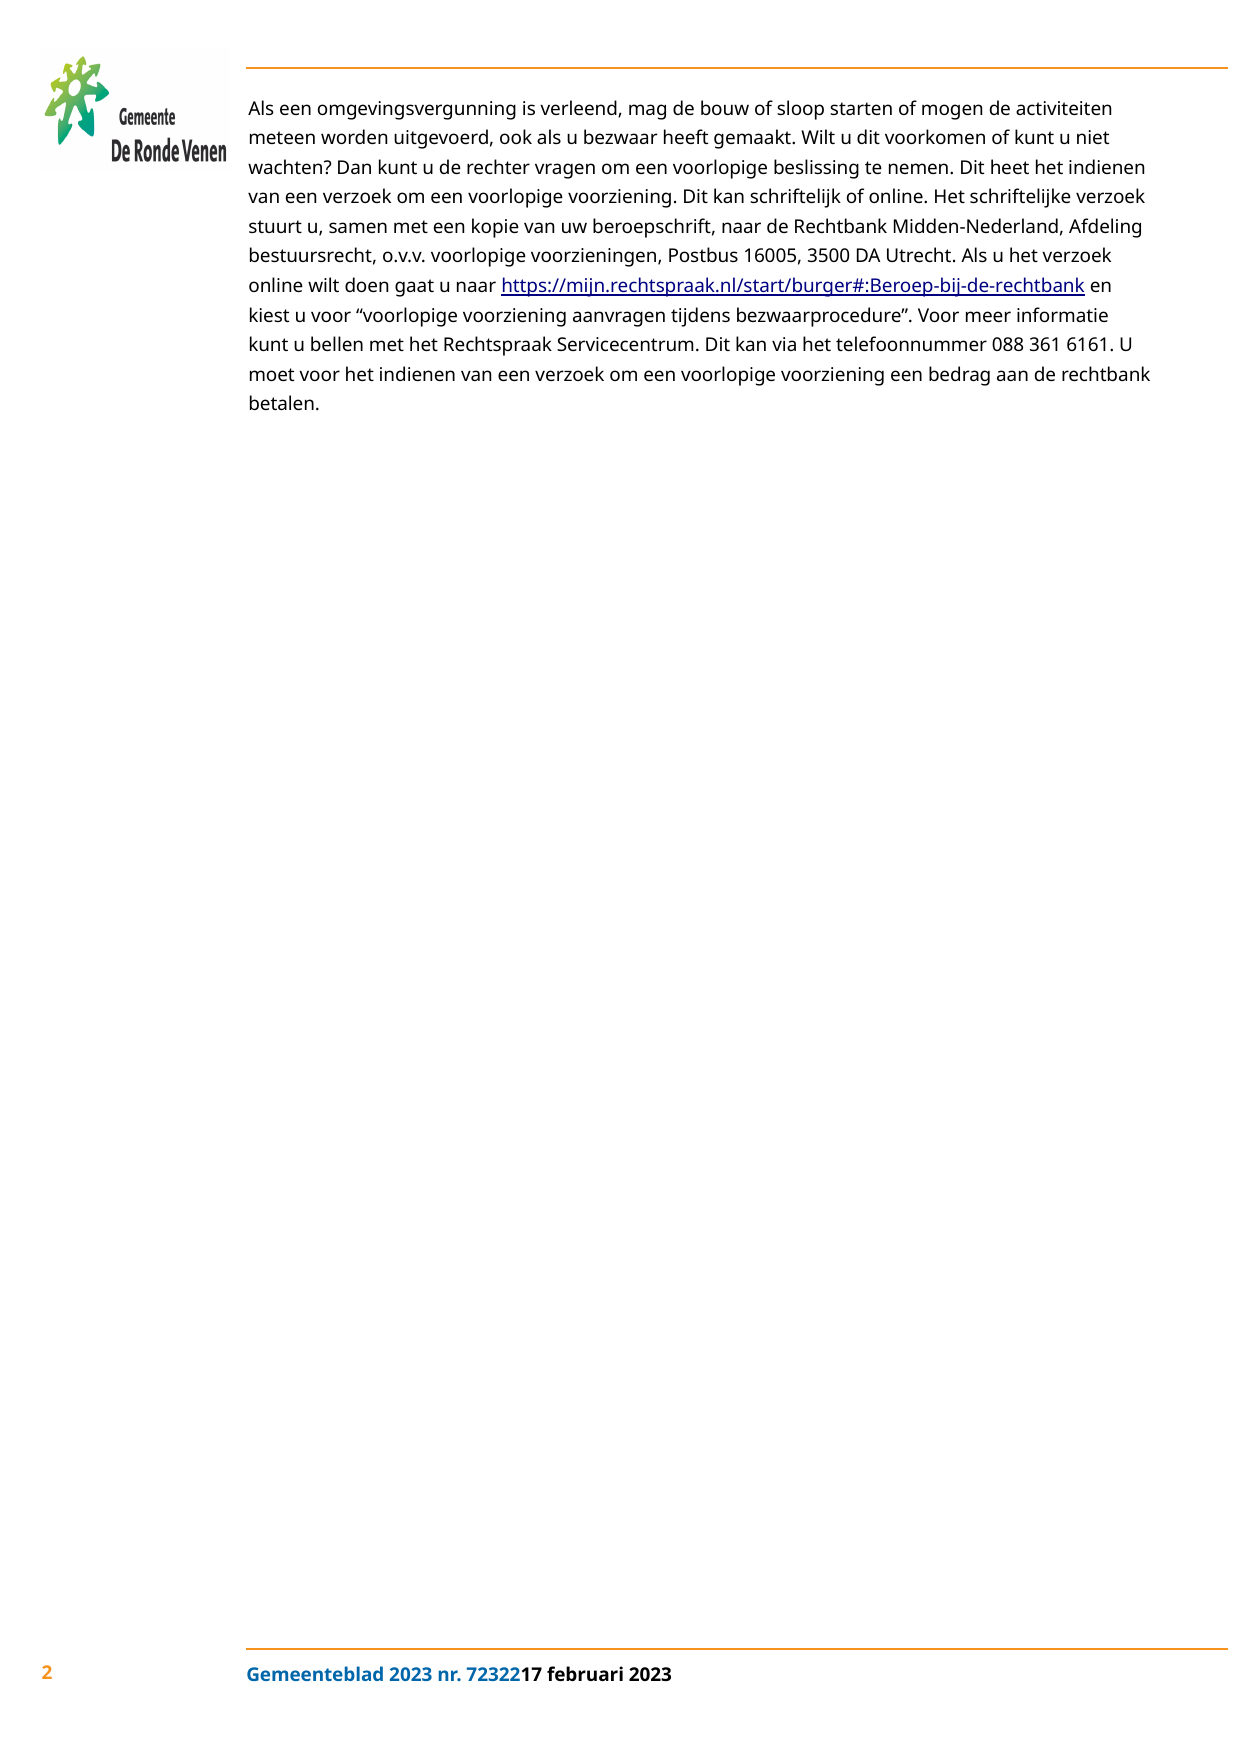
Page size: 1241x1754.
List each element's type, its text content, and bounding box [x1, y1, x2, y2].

text Als een omgevingsvergunning is verleend, mag de bouw of sloop starten of mogen de activiteiten meteen worden uitgevoerd, ook als u bezwaar heeft gemaakt. Wilt u dit voorkomen of kunt u niet wachten? Dan kunt u de rechter vragen om een voorlopige beslissing te nemen. Dit heet het indienen van een verzoek om een voorlopige voorziening. Dit kan schriftelijk of online. Het schriftelijke verzoek stuurt u, samen met een kopie van uw beroepschrift, naar de Rechtbank Midden-Nederland, Afdeling bestuursrecht, o.v.v. voorlopige voorzieningen, Postbus 16005, 3500 DA Utrecht. Als u het verzoek online wilt doen gaat u naar https://mijn.rechtspraak.nl/start/burger#:Beroep-bij-de-rechtbank en kiest u voor “voorlopige voorziening aanvragen tijdens bezwaarprocedure”. Voor meer informatie kunt u bellen met het Rechtspraak Servicecentrum. Dit kan via het telefoonnummer 088 361 6161. U moet voor het indienen van een verzoek om een voorlopige voorziening een bedrag aan de rechtbank betalen. [248, 95, 1152, 416]
picture [41, 47, 231, 172]
